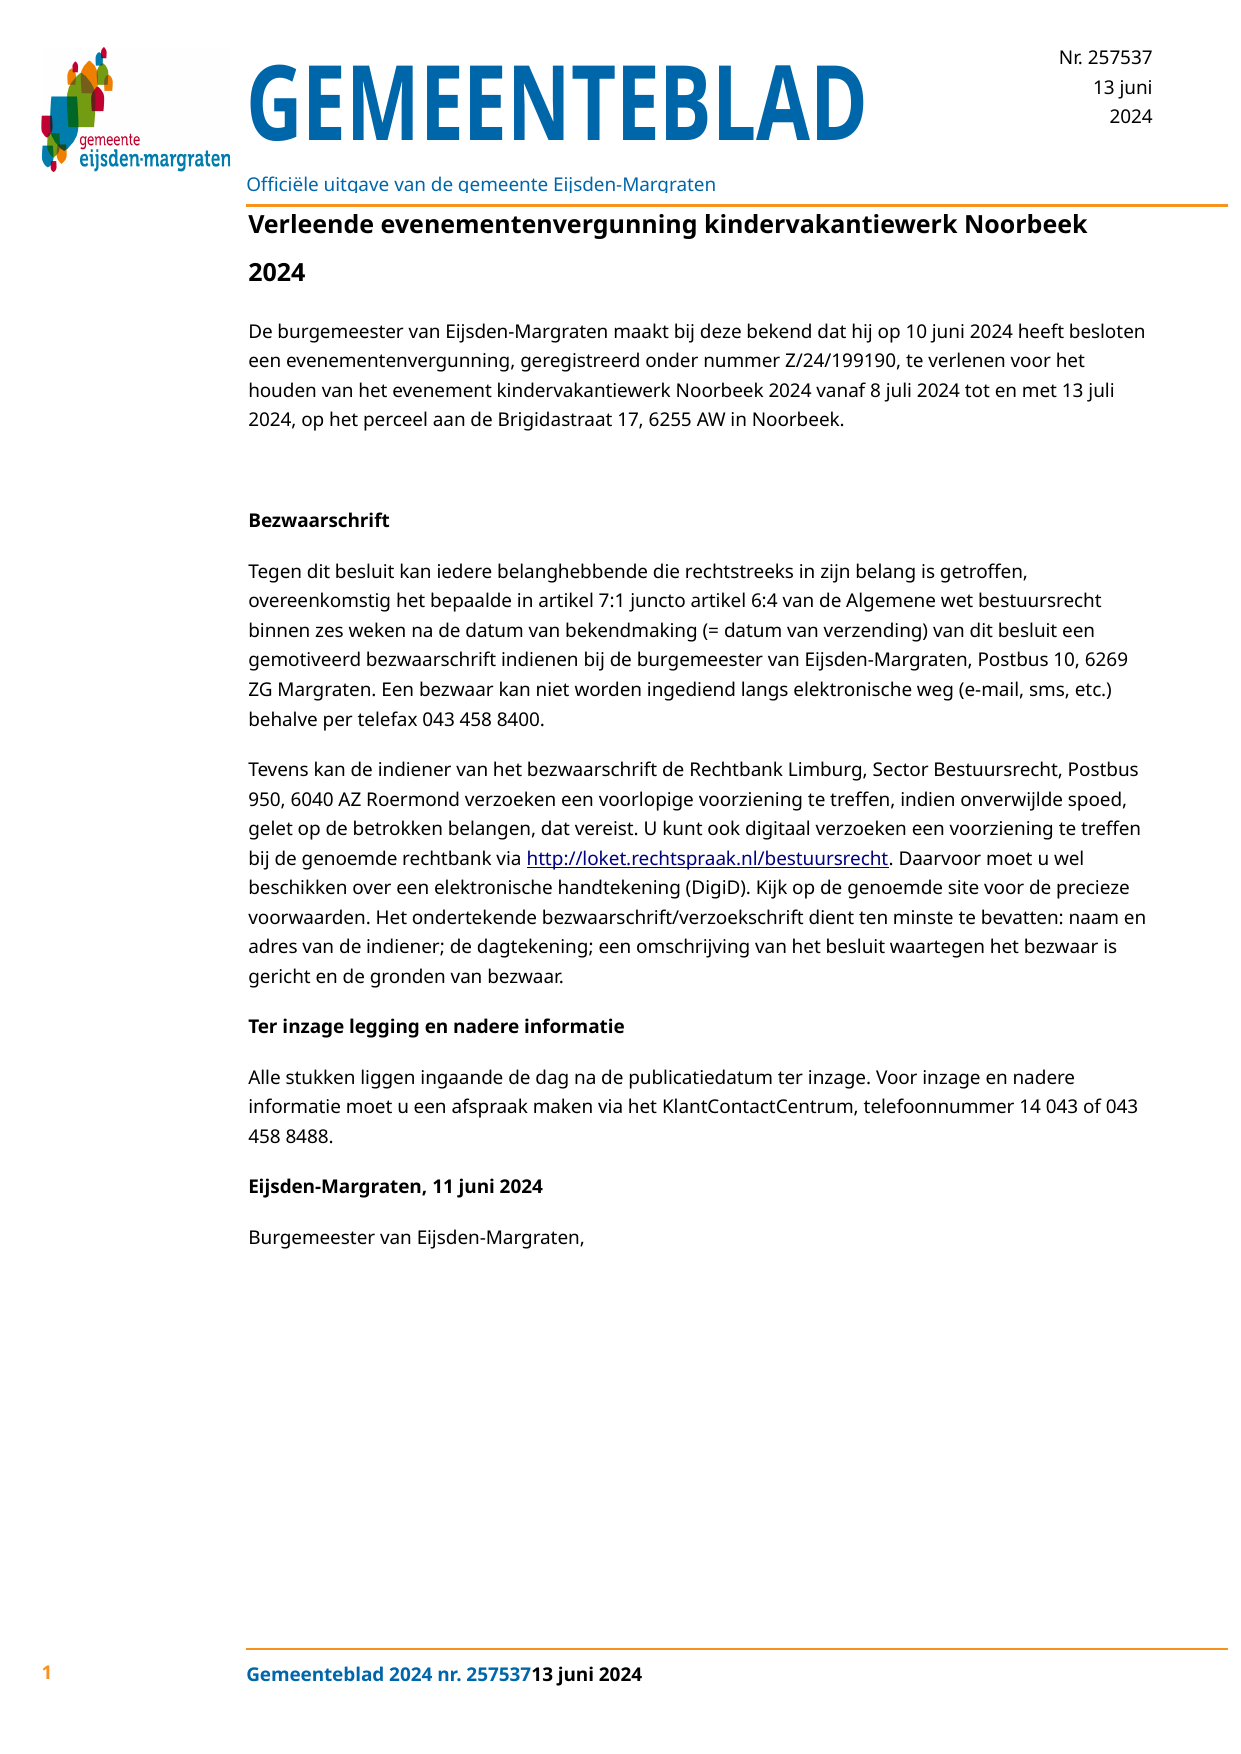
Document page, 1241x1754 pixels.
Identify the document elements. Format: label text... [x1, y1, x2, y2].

text Alle stukken liggen ingaande de dag na de publicatiedatum ter inzage. Voor inzage en nadere informatie moet u een afspraak maken via het KlantContactCentrum, telefoonnummer 14 043 of 043 458 8488. [248, 1064, 1152, 1149]
text Bezwaarschrift [248, 507, 1152, 533]
text Ter inzage legging en nadere informatie [248, 1014, 1152, 1039]
text Tevens kan de indiener van het bezwaarschrift de Rechtbank Limburg, Sector Bestuursrecht, Postbus 950, 6040 AZ Roermond verzoeken een voorlopige voorziening te treffen, indien onverwijlde spoed, gelet op de betrokken belangen, dat vereist. U kunt ook digitaal verzoeken een voorziening te treffen bij de genoemde rechtbank via http://loket.rechtspraak.nl/bestuursrecht. Daarvoor moet u wel beschikken over een elektronische handtekening (DigiD). Kijk op de genoemde site voor de precieze voorwaarden. Het ondertekende bezwaarschrift/verzoekschrift dient ten minste te bevatten: naam en adres van de indiener; de dagtekening; een omschrijving van het besluit waartegen het bezwaar is gericht en de gronden van bezwaar. [248, 756, 1152, 989]
picture [41, 47, 231, 172]
text Burgemeester van Eijsden-Margraten, [248, 1224, 1152, 1250]
text De burgemeester van Eijsden-Margraten maakt bij deze bekend dat hij op 10 juni 2024 heeft besloten een evenementenvergunning, geregistreerd onder nummer Z/24/199190, te verlenen voor het houden van het evenement kindervakantiewerk Noorbeek 2024 vanaf 8 juli 2024 tot en met 13 juli 2024, op het perceel aan de Brigidastraat 17, 6255 AW in Noorbeek. [248, 318, 1152, 432]
text Eijsden-Margraten, 11 juni 2024 [248, 1174, 1152, 1199]
text Tegen dit besluit kan iedere belanghebbende die rechtstreeks in zijn belang is getroffen, overeenkomstig het bepaalde in artikel 7:1 juncto artikel 6:4 van de Algemene wet bestuursrecht binnen zes weken na de datum van bekendmaking (= datum van verzending) van dit besluit een gemotiveerd bezwaarschrift indienen bij de burgemeester van Eijsden-Margraten, Postbus 10, 6269 ZG Margraten. Een bezwaar kan niet worden ingediend langs elektronische weg (e-mail, sms, etc.) behalve per telefax 043 458 8400. [248, 558, 1152, 732]
text Verleende evenementenvergunning kindervakantiewerk Noorbeek 2024 [248, 207, 1152, 288]
